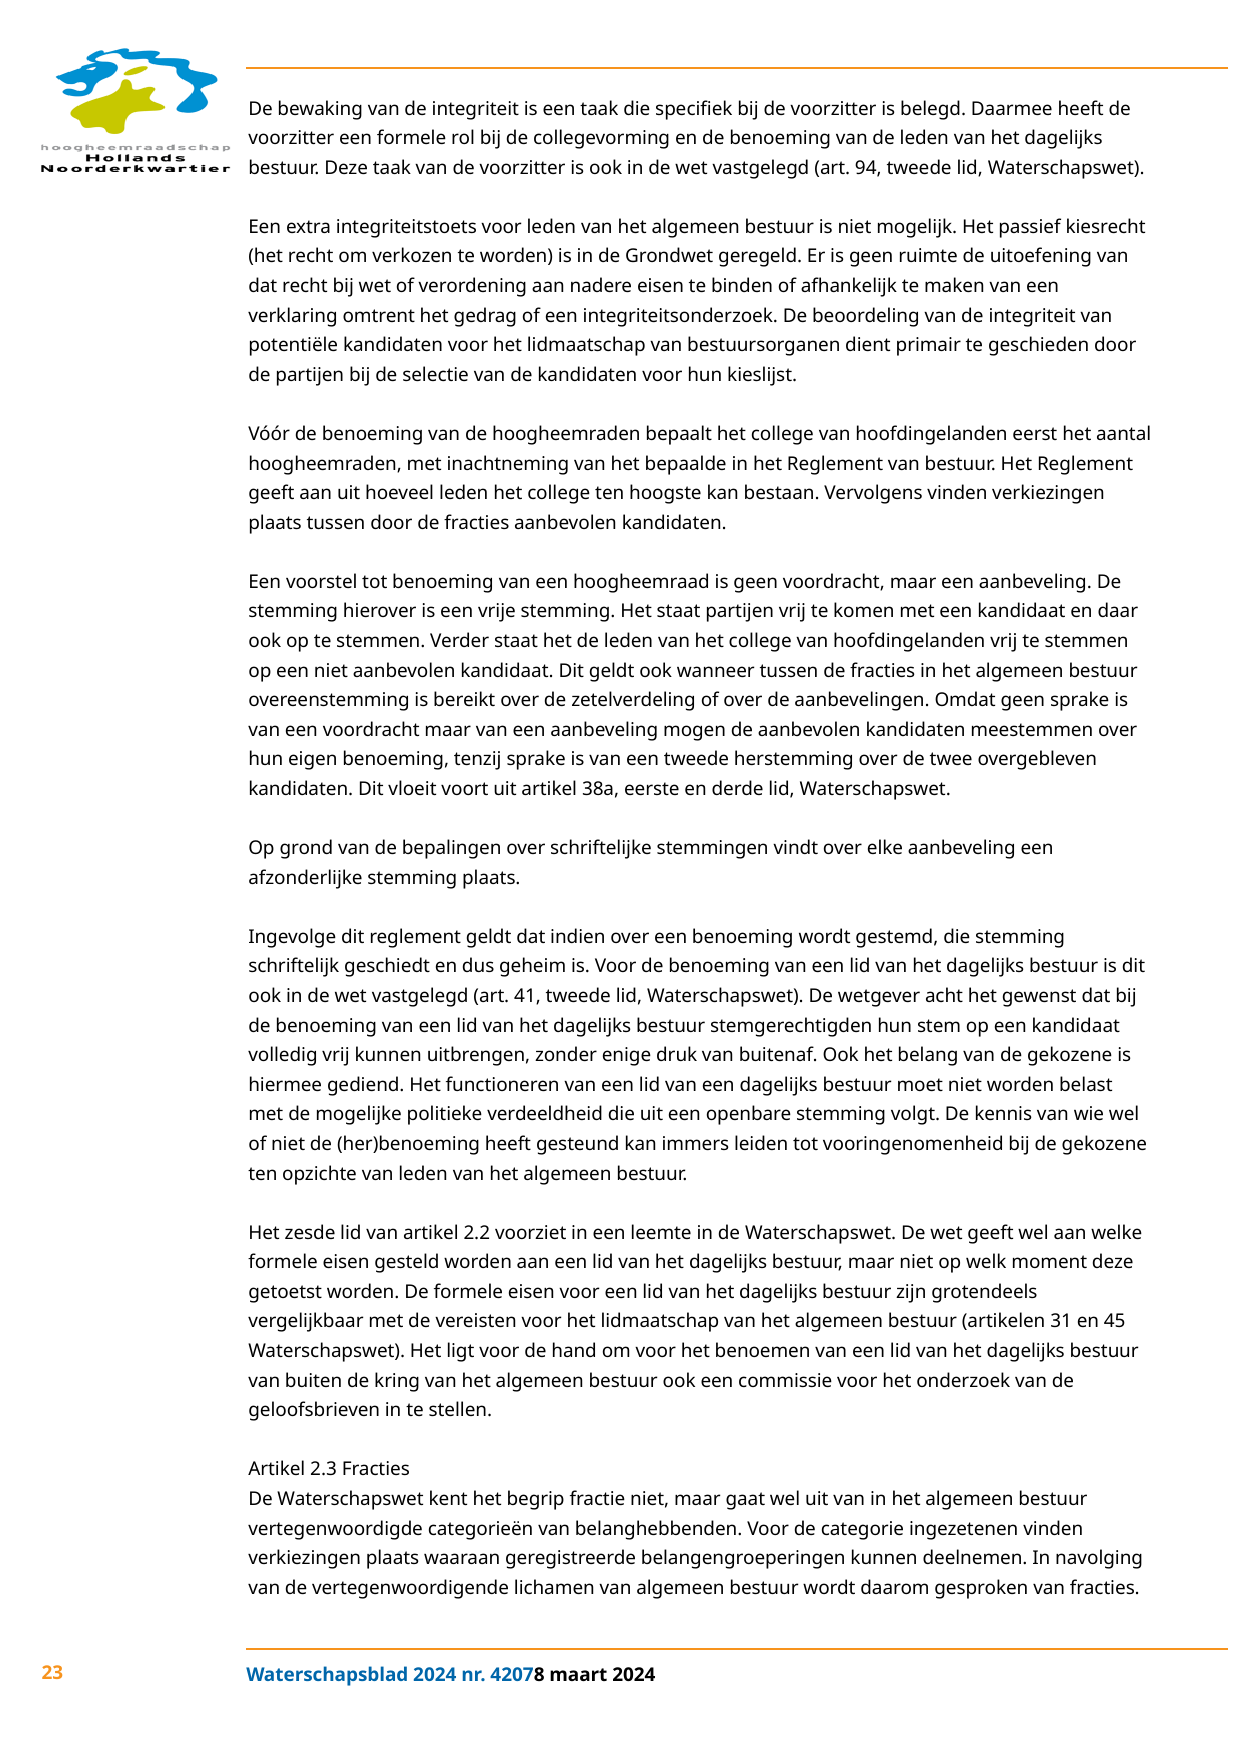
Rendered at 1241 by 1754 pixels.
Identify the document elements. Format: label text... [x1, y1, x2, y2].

text De bewaking van de integriteit is een taak die specifiek bij de voorzitter is belegd. Daarmee heeft de voorzitter een formele rol bij de collegevorming en de benoeming van de leden van het dagelijks bestuur. Deze taak van de voorzitter is ook in de wet vastgelegd (art. 94, tweede lid, Waterschapswet). [248, 95, 1152, 180]
text Artikel 2.3 Fracties [248, 1456, 1152, 1481]
picture [41, 47, 231, 172]
text De Waterschapswet kent het begrip fractie niet, maar gaat wel uit van in het algemeen bestuur vertegenwoordigde categorieën van belanghebbenden. Voor de categorie ingezetenen vinden verkiezingen plaats waaraan geregistreerde belangengroeperingen kunnen deelnemen. In navolging van de vertegenwoordigende lichamen van algemeen bestuur wordt daarom gesproken van fracties. [248, 1485, 1152, 1600]
text Het zesde lid van artikel 2.2 voorziet in een leemte in de Waterschapswet. De wet geeft wel aan welke formele eisen gesteld worden aan een lid van het dagelijks bestuur, maar niet op welk moment deze getoetst worden. De formele eisen voor een lid van het dagelijks bestuur zijn grotendeels vergelijkbaar met de vereisten voor het lidmaatschap van het algemeen bestuur (artikelen 31 en 45 Waterschapswet). Het ligt voor de hand om voor het benoemen van een lid van het dagelijks bestuur van buiten de kring van het algemeen bestuur ook een commissie voor het onderzoek van de geloofsbrieven in te stellen. [248, 1219, 1152, 1422]
text Een voorstel tot benoeming van een hoogheemraad is geen voordracht, maar een aanbeveling. De stemming hierover is een vrije stemming. Het staat partijen vrij te komen met een kandidaat en daar ook op te stemmen. Verder staat het de leden van het college van hoofdingelanden vrij te stemmen op een niet aanbevolen kandidaat. Dit geldt ook wanneer tussen de fracties in het algemeen bestuur overeenstemming is bereikt over de zetelverdeling of over de aanbevelingen. Omdat geen sprake is van een voordracht maar van een aanbeveling mogen de aanbevolen kandidaten meestemmen over hun eigen benoeming, tenzij sprake is van een tweede herstemming over de twee overgebleven kandidaten. Dit vloeit voort uit artikel 38a, eerste en derde lid, Waterschapswet. [248, 568, 1152, 801]
text Een extra integriteitstoets voor leden van het algemeen bestuur is niet mogelijk. Het passief kiesrecht (het recht om verkozen te worden) is in de Grondwet geregeld. Er is geen ruimte de uitoefening van dat recht bij wet of verordening aan nadere eisen te binden of afhankelijk te maken van een verklaring omtrent het gedrag of een integriteitsonderzoek. De beoordeling van de integriteit van potentiële kandidaten voor het lidmaatschap van bestuursorganen dient primair te geschieden door de partijen bij de selectie van de kandidaten voor hun kieslijst. [248, 213, 1152, 387]
text Op grond van de bepalingen over schriftelijke stemmingen vindt over elke aanbeveling een afzonderlijke stemming plaats. [248, 834, 1152, 890]
text Ingevolge dit reglement geldt dat indien over een benoeming wordt gestemd, die stemming schriftelijk geschiedt en dus geheim is. Voor de benoeming van een lid van het dagelijks bestuur is dit ook in de wet vastgelegd (art. 41, tweede lid, Waterschapswet). De wetgever acht het gewenst dat bij de benoeming van een lid van het dagelijks bestuur stemgerechtigden hun stem op een kandidaat volledig vrij kunnen uitbrengen, zonder enige druk van buitenaf. Ook het belang van de gekozene is hiermee gediend. Het functioneren van een lid van een dagelijks bestuur moet niet worden belast met de mogelijke politieke verdeeldheid die uit een openbare stemming volgt. De kennis van wie wel of niet de (her)benoeming heeft gesteund kan immers leiden tot vooringenomenheid bij de gekozene ten opzichte van leden van het algemeen bestuur. [248, 923, 1152, 1186]
text Vóór de benoeming van de hoogheemraden bepaalt het college van hoofdingelanden eerst het aantal hoogheemraden, met inachtneming van het bepaalde in het Reglement van bestuur. Het Reglement geeft aan uit hoeveel leden het college ten hoogste kan bestaan. Vervolgens vinden verkiezingen plaats tussen door de fracties aanbevolen kandidaten. [248, 420, 1152, 535]
